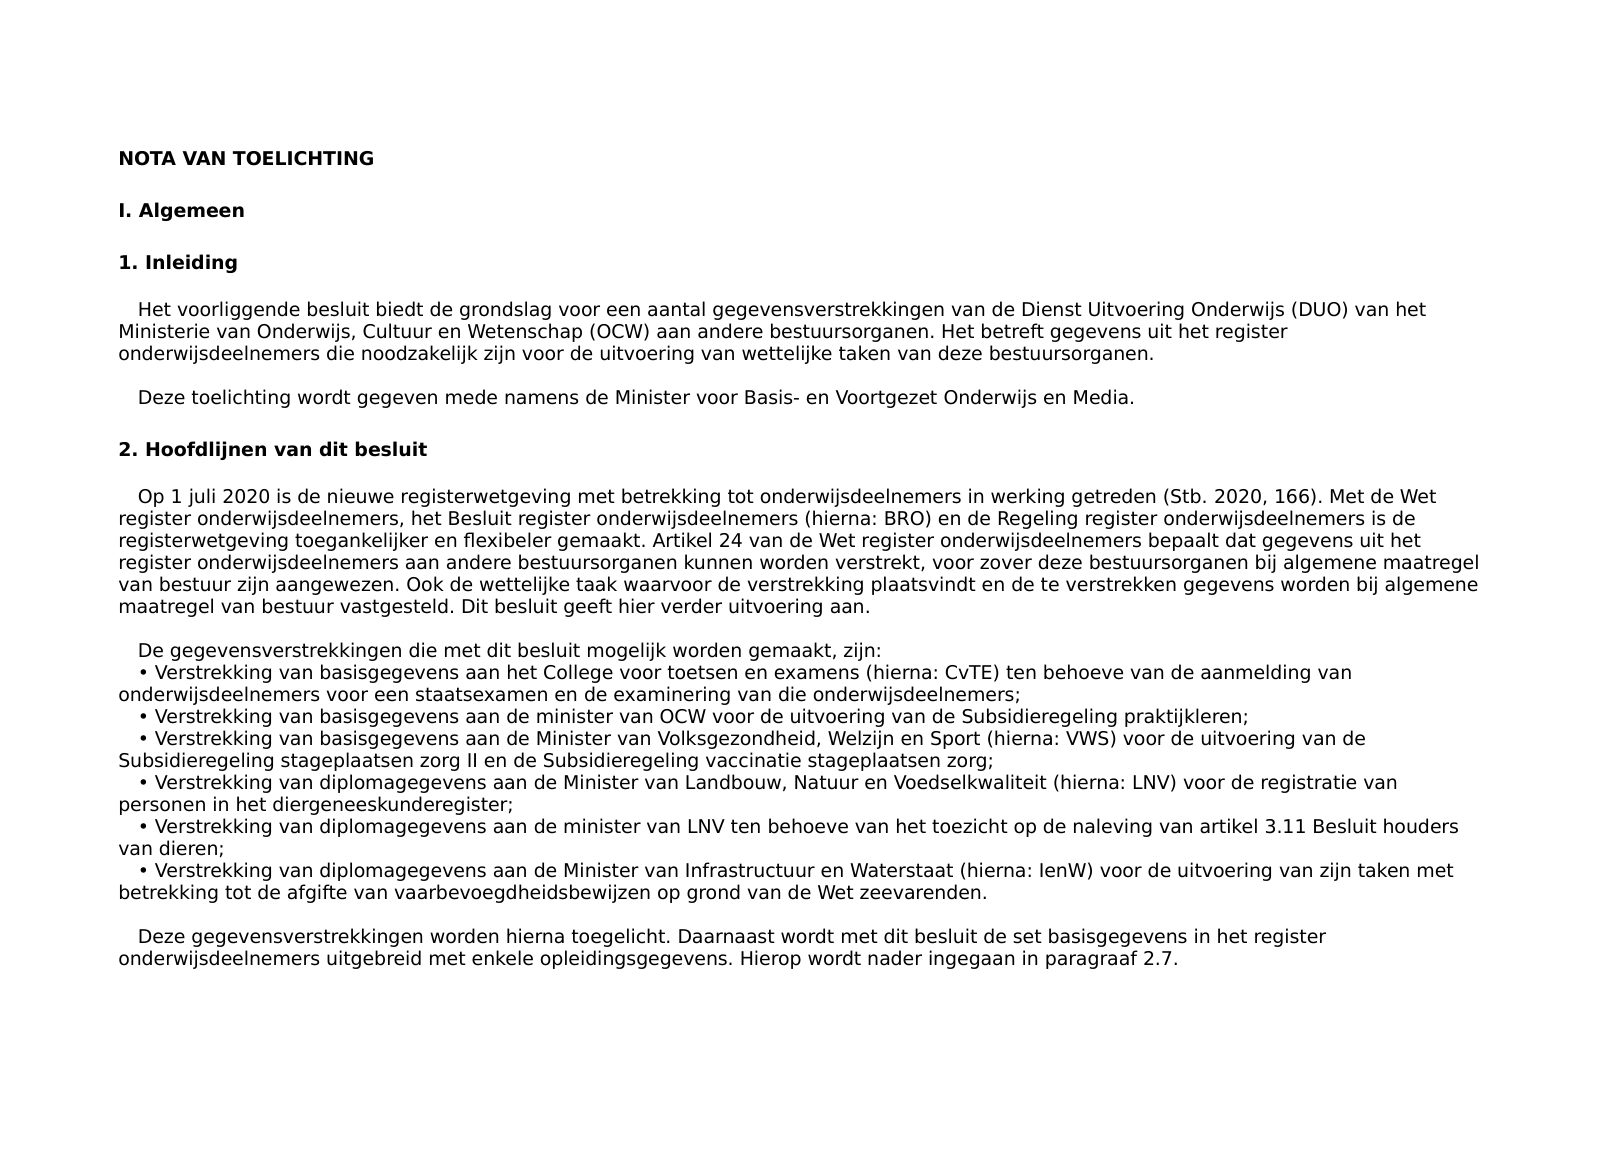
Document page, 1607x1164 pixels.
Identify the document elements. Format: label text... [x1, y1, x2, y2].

subtitle NOTA VAN TOELICHTING [118, 148, 1488, 170]
text • Verstrekking van basisgegevens aan het College voor toetsen en examens (hierna: CvTE) ten behoeve van de aanmelding van onderwijsdeelnemers voor een staatsexamen en de examinering van die onderwijsdeelnemers; [118, 662, 1488, 706]
text • Verstrekking van diplomagegevens aan de Minister van Infrastructuur en Waterstaat (hierna: IenW) voor de uitvoering van zijn taken met betrekking tot de afgifte van vaarbevoegdheidsbewijzen op grond van de Wet zeevarenden. [118, 860, 1488, 904]
text • Verstrekking van diplomagegevens aan de minister van LNV ten behoeve van het toezicht op de naleving van artikel 3.11 Besluit houders van dieren; [118, 816, 1488, 860]
subtitle I. Algemeen [118, 200, 1488, 222]
text Deze toelichting wordt gegeven mede namens de Minister voor Basis- en Voortgezet Onderwijs en Media. [118, 387, 1488, 409]
text • Verstrekking van basisgegevens aan de minister van OCW voor de uitvoering van de Subsidieregeling praktijkleren; [118, 706, 1488, 728]
text Deze gegevensverstrekkingen worden hierna toegelicht. Daarnaast wordt met dit besluit de set basisgegevens in het register onderwijsdeelnemers uitgebreid met enkele opleidingsgegevens. Hierop wordt nader ingegaan in paragraaf 2.7. [118, 926, 1488, 970]
text Het voorliggende besluit biedt de grondslag voor een aantal gegevensverstrekkingen van de Dienst Uitvoering Onderwijs (DUO) van het Ministerie van Onderwijs, Cultuur en Wetenschap (OCW) aan andere bestuursorganen. Het betreft gegevens uit het register onderwijsdeelnemers die noodzakelijk zijn voor de uitvoering van wettelijke taken van deze bestuursorganen. [118, 299, 1488, 365]
text Op 1 juli 2020 is de nieuwe registerwetgeving met betrekking tot onderwijsdeelnemers in werking getreden (Stb. 2020, 166). Met de Wet register onderwijsdeelnemers, het Besluit register onderwijsdeelnemers (hierna: BRO) en de Regeling register onderwijsdeelnemers is de registerwetgeving toegankelijker en flexibeler gemaakt. Artikel 24 van de Wet register onderwijsdeelnemers bepaalt dat gegevens uit het register onderwijsdeelnemers aan andere bestuursorganen kunnen worden verstrekt, voor zover deze bestuursorganen bij algemene maatregel van bestuur zijn aangewezen. Ook de wettelijke taak waarvoor de verstrekking plaatsvindt en de te verstrekken gegevens worden bij algemene maatregel van bestuur vastgesteld. Dit besluit geeft hier verder uitvoering aan. [118, 486, 1488, 618]
text • Verstrekking van basisgegevens aan de Minister van Volksgezondheid, Welzijn en Sport (hierna: VWS) voor de uitvoering van de Subsidieregeling stageplaatsen zorg II en de Subsidieregeling vaccinatie stageplaatsen zorg; [118, 728, 1488, 772]
text • Verstrekking van diplomagegevens aan de Minister van Landbouw, Natuur en Voedselkwaliteit (hierna: LNV) voor de registratie van personen in het diergeneeskunderegister; [118, 772, 1488, 816]
text De gegevensverstrekkingen die met dit besluit mogelijk worden gemaakt, zijn: [118, 640, 1488, 662]
subtitle 2. Hoofdlijnen van dit besluit [118, 439, 1488, 461]
subtitle 1. Inleiding [118, 252, 1488, 274]
